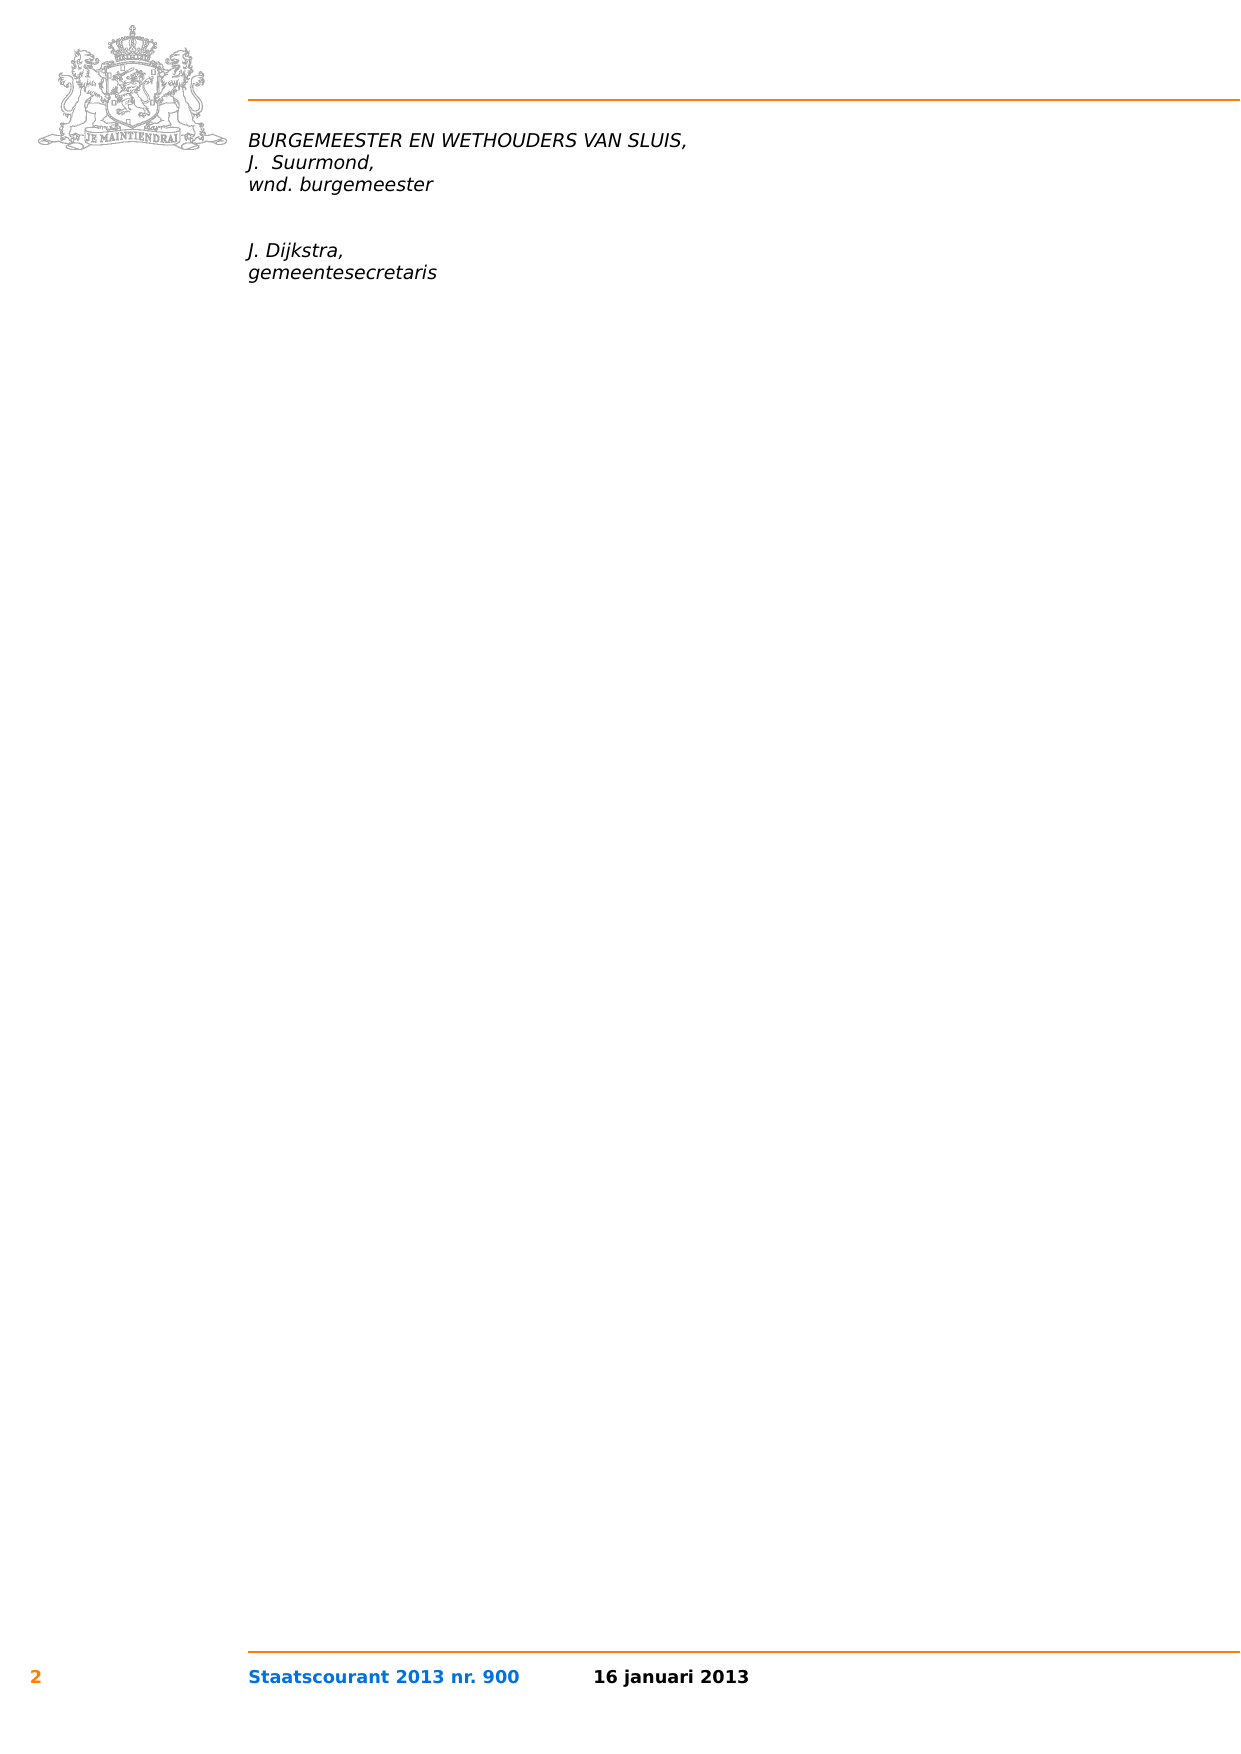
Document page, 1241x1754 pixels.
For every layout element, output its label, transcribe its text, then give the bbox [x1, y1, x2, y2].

text BURGEMEESTER EN WETHOUDERS VAN SLUIS, J. Suurmond, wnd. burgemeester [248, 130, 1163, 196]
text J. Dijkstra, gemeentesecretaris [248, 218, 1163, 284]
picture [38, 25, 227, 150]
